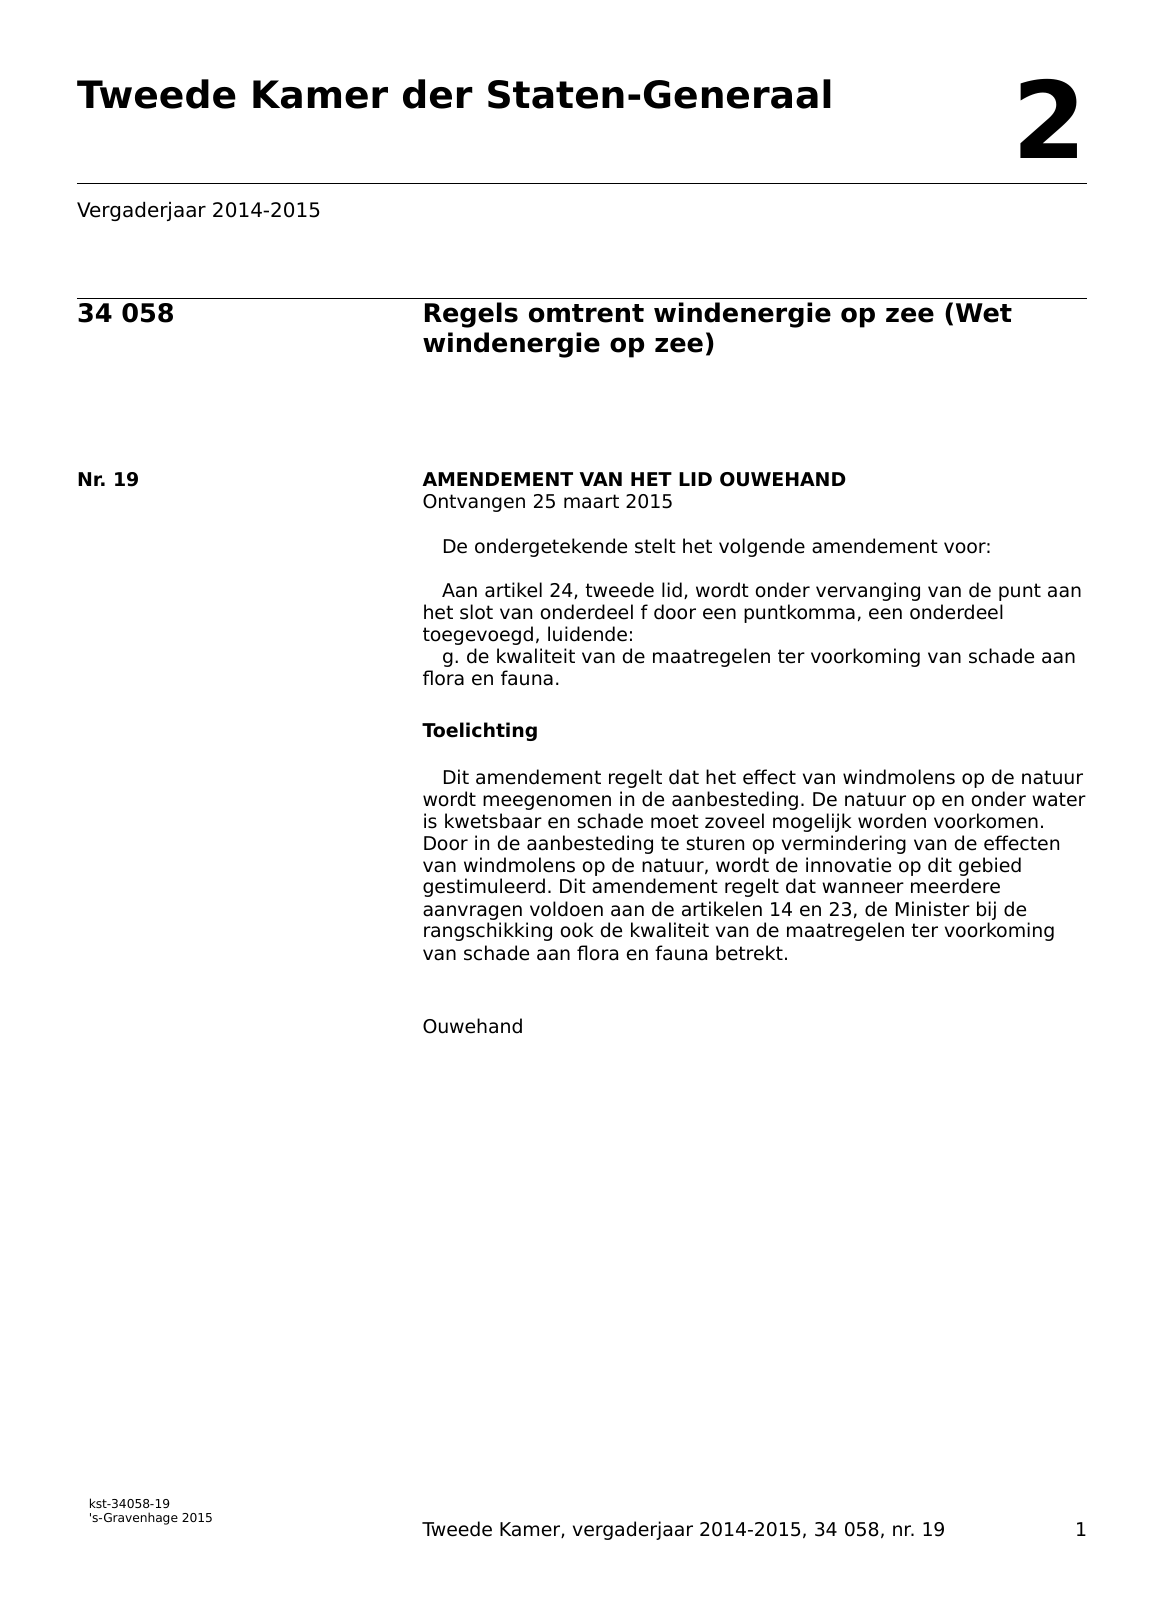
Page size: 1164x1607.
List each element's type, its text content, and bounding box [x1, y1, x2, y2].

table_header Tweede Kamer der Staten-Generaal [77, 59, 886, 183]
subtitle 34 058 Regels omtrent windenergie op zee (Wet windenergie op zee) [77, 299, 1087, 358]
text Ontvangen 25 maart 2015 [422, 491, 1087, 513]
text Ouwehand [422, 994, 1087, 1038]
text Dit amendement regelt dat het effect van windmolens op de natuur wordt meegenomen in de aanbesteding. De natuur op en onder water is kwetsbaar en schade moet zoveel mogelijk worden voorkomen. Door in de aanbesteding te sturen op vermindering van de effecten van windmolens op de natuur, wordt de innovatie op dit gebied gestimuleerd. Dit amendement regelt dat wanneer meerdere aanvragen voldoen aan de artikelen 14 en 23, de Minister bij de rangschikking ook de kwaliteit van de maatregelen ter voorkoming van schade aan flora en fauna betrekt. [422, 767, 1087, 964]
subtitle Toelichting [422, 719, 1087, 742]
table_header 2 [886, 59, 1087, 183]
text g. de kwaliteit van de maatregelen ter voorkoming van schade aan flora en fauna. [422, 646, 1087, 689]
text kst-34058-19 [88, 1497, 323, 1511]
subtitle Nr. 19 AMENDEMENT VAN HET LID OUWEHAND [77, 469, 1087, 491]
text De ondergetekende stelt het volgende amendement voor: [422, 536, 1087, 557]
text 's-Gravenhage 2015 [88, 1511, 323, 1525]
text Aan artikel 24, tweede lid, wordt onder vervanging van de punt aan het slot van onderdeel f door een puntkomma, een onderdeel toegevoegd, luidende: [422, 580, 1087, 646]
table_cell Vergaderjaar 2014-2015 [77, 184, 1087, 298]
